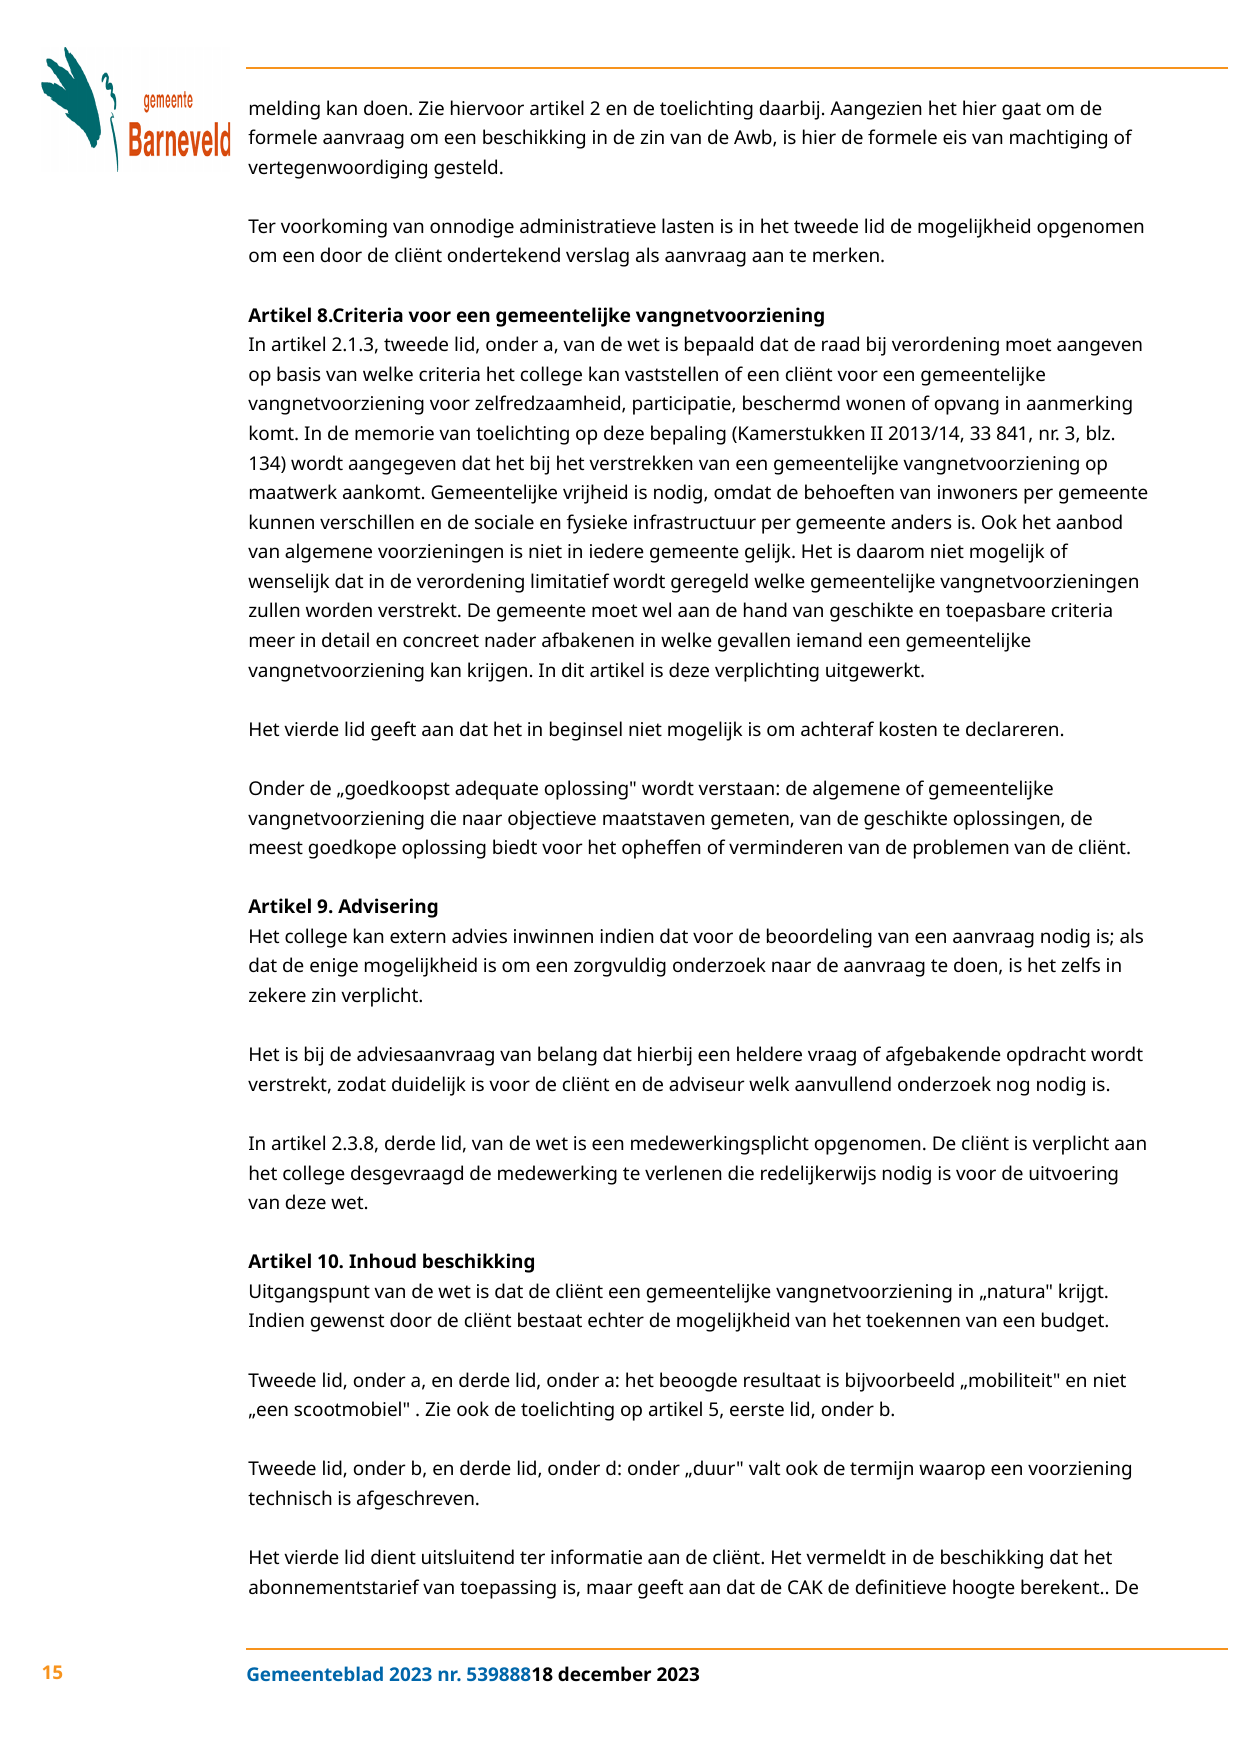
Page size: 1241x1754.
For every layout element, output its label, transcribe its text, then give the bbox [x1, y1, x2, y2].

picture [41, 47, 231, 172]
text Artikel 8.Criteria voor een gemeentelijke vangnetvoorziening [248, 302, 1152, 328]
text Het vierde lid dient uitsluitend ter informatie aan de cliënt. Het vermeldt in de beschikking dat het abonnementstarief van toepassing is, maar geeft aan dat de CAK de definitieve hoogte berekent.. De [248, 1544, 1152, 1600]
text Tweede lid, onder a, en derde lid, onder a: het beoogde resultaat is bijvoorbeeld „mobiliteit" en niet „een scootmobiel" . Zie ook de toelichting op artikel 5, eerste lid, onder b. [248, 1367, 1152, 1422]
text melding kan doen. Zie hiervoor artikel 2 en de toelichting daarbij. Aangezien het hier gaat om de formele aanvraag om een beschikking in de zin van de Awb, is hier de formele eis van machtiging of vertegenwoordiging gesteld. [248, 95, 1152, 180]
text Artikel 9. Advisering [248, 893, 1152, 919]
text Het college kan extern advies inwinnen indien dat voor de beoordeling van een aanvraag nodig is; als dat de enige mogelijkheid is om een zorgvuldig onderzoek naar de aanvraag te doen, is het zelfs in zekere zin verplicht. [248, 923, 1152, 1008]
text Artikel 10. Inhoud beschikking [248, 1248, 1152, 1274]
text In artikel 2.3.8, derde lid, van de wet is een medewerkingsplicht opgenomen. De cliënt is verplicht aan het college desgevraagd de medewerking te verlenen die redelijkerwijs nodig is voor de uitvoering van deze wet. [248, 1130, 1152, 1215]
text Uitgangspunt van de wet is dat de cliënt een gemeentelijke vangnetvoorziening in „natura" krijgt. Indien gewenst door de cliënt bestaat echter de mogelijkheid van het toekennen van een budget. [248, 1278, 1152, 1333]
text Ter voorkoming van onnodige administratieve lasten is in het tweede lid de mogelijkheid opgenomen om een door de cliënt ondertekend verslag als aanvraag aan te merken. [248, 213, 1152, 268]
text Onder de „goedkoopst adequate oplossing" wordt verstaan: de algemene of gemeentelijke vangnetvoorziening die naar objectieve maatstaven gemeten, van de geschikte oplossingen, de meest goedkope oplossing biedt voor het opheffen of verminderen van de problemen van de cliënt. [248, 775, 1152, 860]
text Tweede lid, onder b, en derde lid, onder d: onder „duur" valt ook de termijn waarop een voorziening technisch is afgeschreven. [248, 1456, 1152, 1511]
text Het is bij de adviesaanvraag van belang dat hierbij een heldere vraag of afgebakende opdracht wordt verstrekt, zodat duidelijk is voor de cliënt en de adviseur welk aanvullend onderzoek nog nodig is. [248, 1041, 1152, 1097]
text Het vierde lid geeft aan dat het in beginsel niet mogelijk is om achteraf kosten te declareren. [248, 716, 1152, 742]
text In artikel 2.1.3, tweede lid, onder a, van de wet is bepaald dat de raad bij verordening moet aangeven op basis van welke criteria het college kan vaststellen of een cliënt voor een gemeentelijke vangnetvoorziening voor zelfredzaamheid, participatie, beschermd wonen of opvang in aanmerking komt. In de memorie van toelichting op deze bepaling (Kamerstukken II 2013/14, 33 841, nr. 3, blz. 134) wordt aangegeven dat het bij het verstrekken van een gemeentelijke vangnetvoorziening op maatwerk aankomt. Gemeentelijke vrijheid is nodig, omdat de behoeften van inwoners per gemeente kunnen verschillen en de sociale en fysieke infrastructuur per gemeente anders is. Ook het aanbod van algemene voorzieningen is niet in iedere gemeente gelijk. Het is daarom niet mogelijk of wenselijk dat in de verordening limitatief wordt geregeld welke gemeentelijke vangnetvoorzieningen zullen worden verstrekt. De gemeente moet wel aan de hand van geschikte en toepasbare criteria meer in detail en concreet nader afbakenen in welke gevallen iemand een gemeentelijke vangnetvoorziening kan krijgen. In dit artikel is deze verplichting uitgewerkt. [248, 331, 1152, 683]
